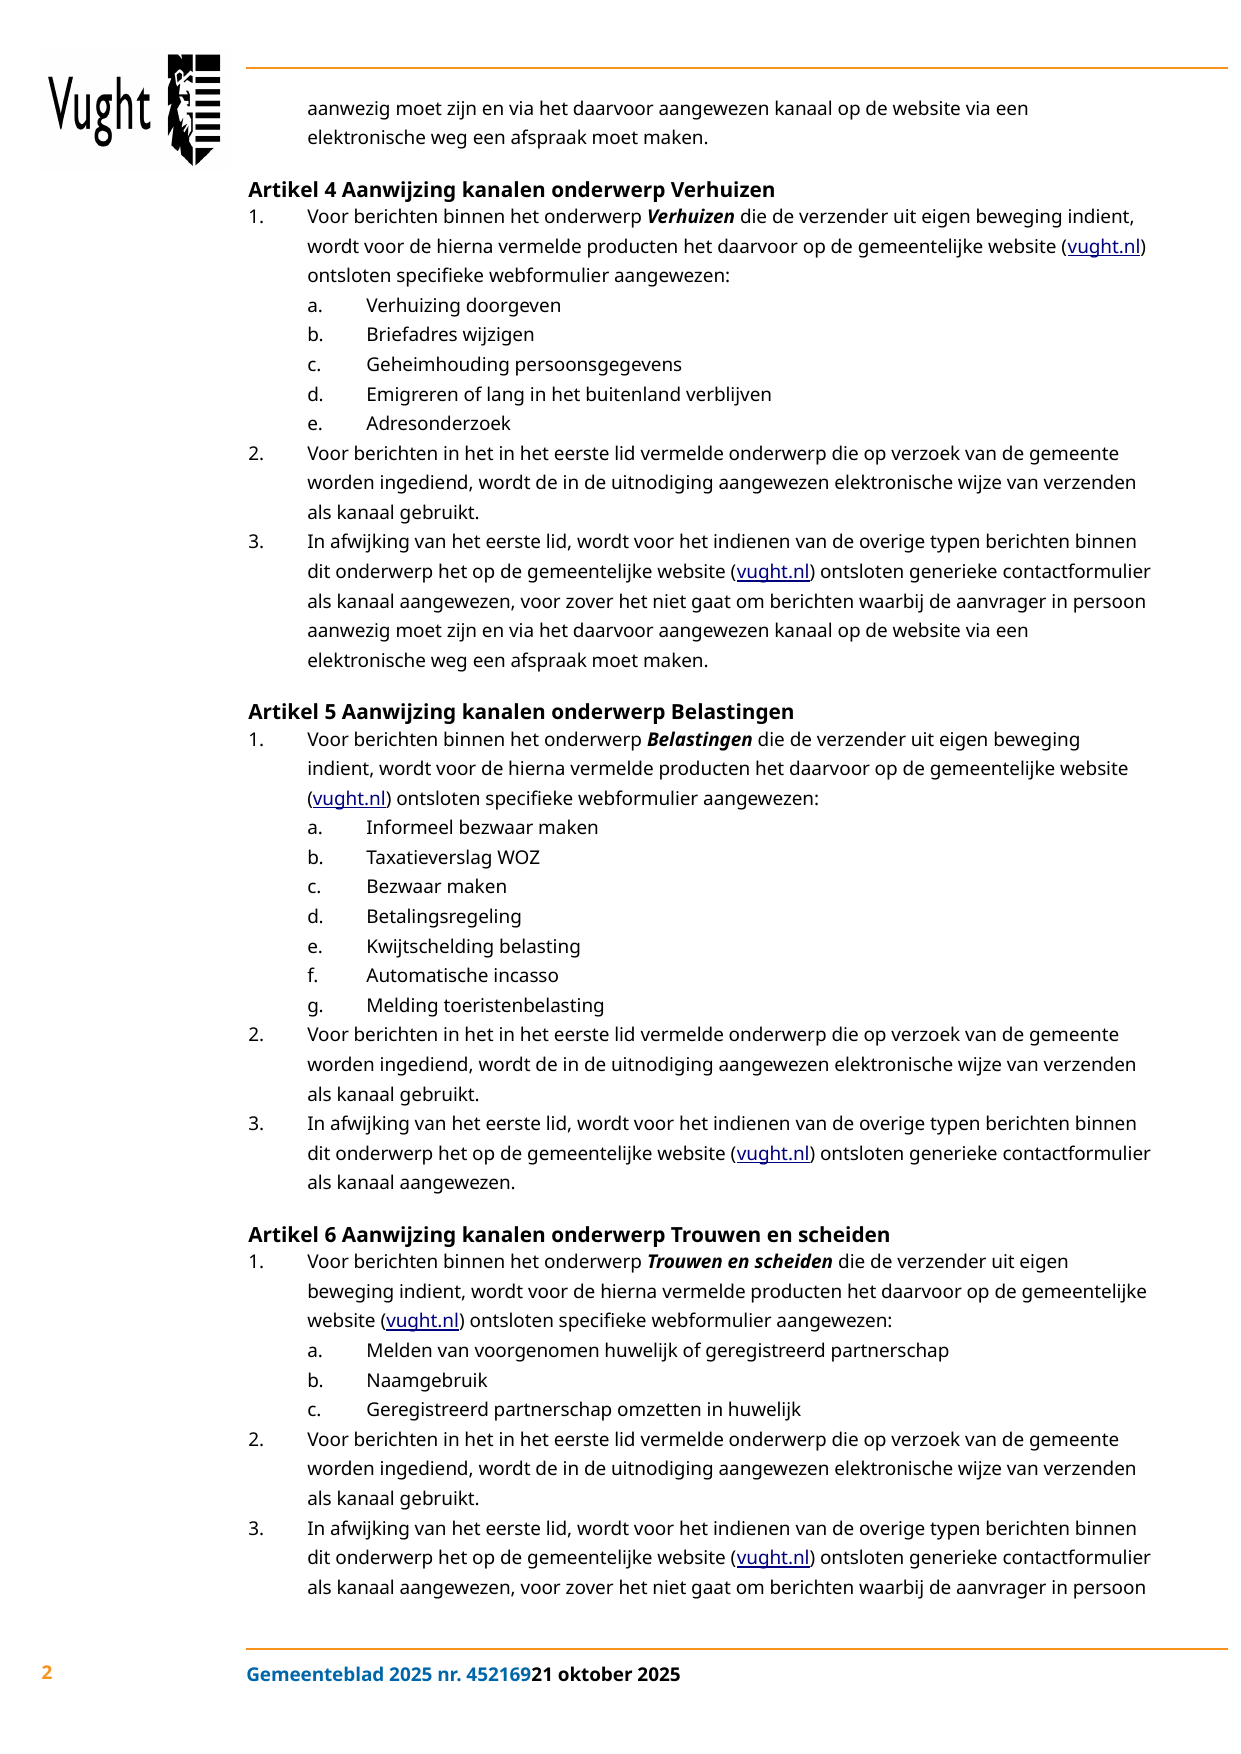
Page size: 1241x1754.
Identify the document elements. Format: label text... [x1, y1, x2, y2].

list Voor berichten binnen het onderwerp Trouwen en scheiden die de verzender uit eigen beweging indient, wordt voor de hierna vermelde producten het daarvoor op de gemeentelijke website (vught.nl) ontsloten specifieke webformulier aangewezen: [248, 1248, 1152, 1333]
list In afwijking van het eerste lid, wordt voor het indienen van de overige typen berichten binnen dit onderwerp het op de gemeentelijke website (vught.nl) ontsloten generieke contactformulier als kanaal aangewezen, voor zover het niet gaat om berichten waarbij de aanvrager in persoon [248, 1515, 1152, 1599]
picture [41, 47, 231, 172]
list Voor berichten binnen het onderwerp Verhuizen die de verzender uit eigen beweging indient, wordt voor de hierna vermelde producten het daarvoor op de gemeentelijke website (vught.nl) ontsloten specifieke webformulier aangewezen: [248, 203, 1152, 288]
list Voor berichten in het in het eerste lid vermelde onderwerp die op verzoek van de gemeente worden ingediend, wordt de in de uitnodiging aangewezen elektronische wijze van verzenden als kanaal gebruikt. [248, 1426, 1152, 1511]
text Artikel 4 Aanwijzing kanalen onderwerp Verhuizen [248, 175, 1152, 203]
list Betalingsregeling [307, 903, 1152, 929]
list Voor berichten in het in het eerste lid vermelde onderwerp die op verzoek van de gemeente worden ingediend, wordt de in de uitnodiging aangewezen elektronische wijze van verzenden als kanaal gebruikt. [248, 440, 1152, 525]
list Geregistreerd partnerschap omzetten in huwelijk [307, 1396, 1152, 1422]
list Kwijtschelding belasting [307, 933, 1152, 959]
list Melding toeristenbelasting [307, 992, 1152, 1018]
list Adresonderzoek [307, 410, 1152, 436]
list In afwijking van het eerste lid, wordt voor het indienen van de overige typen berichten binnen dit onderwerp het op de gemeentelijke website (vught.nl) ontsloten generieke contactformulier als kanaal aangewezen. [248, 1110, 1152, 1195]
list aanwezig moet zijn en via het daarvoor aangewezen kanaal op de website via een elektronische weg een afspraak moet maken. [248, 95, 1152, 150]
list Taxatieverslag WOZ [307, 844, 1152, 870]
list Melden van voorgenomen huwelijk of geregistreerd partnerschap [307, 1337, 1152, 1363]
list Naamgebruik [307, 1367, 1152, 1392]
list Briefadres wijzigen [307, 322, 1152, 347]
list In afwijking van het eerste lid, wordt voor het indienen van de overige typen berichten binnen dit onderwerp het op de gemeentelijke website (vught.nl) ontsloten generieke contactformulier als kanaal aangewezen, voor zover het niet gaat om berichten waarbij de aanvrager in persoon aanwezig moet zijn en via het daarvoor aangewezen kanaal op de website via een elektronische weg een afspraak moet maken. [248, 529, 1152, 673]
list Voor berichten in het in het eerste lid vermelde onderwerp die op verzoek van de gemeente worden ingediend, wordt de in de uitnodiging aangewezen elektronische wijze van verzenden als kanaal gebruikt. [248, 1022, 1152, 1107]
text Artikel 6 Aanwijzing kanalen onderwerp Trouwen en scheiden [248, 1220, 1152, 1248]
list Voor berichten binnen het onderwerp Belastingen die de verzender uit eigen beweging indient, wordt voor de hierna vermelde producten het daarvoor op de gemeentelijke website (vught.nl) ontsloten specifieke webformulier aangewezen: [248, 726, 1152, 811]
list Geheimhouding persoonsgegevens [307, 351, 1152, 377]
text Artikel 5 Aanwijzing kanalen onderwerp Belastingen [248, 697, 1152, 726]
list Informeel bezwaar maken [307, 814, 1152, 840]
list Automatische incasso [307, 962, 1152, 988]
list Emigreren of lang in het buitenland verblijven [307, 381, 1152, 406]
list Verhuizing doorgeven [307, 292, 1152, 318]
list Bezwaar maken [307, 874, 1152, 899]
